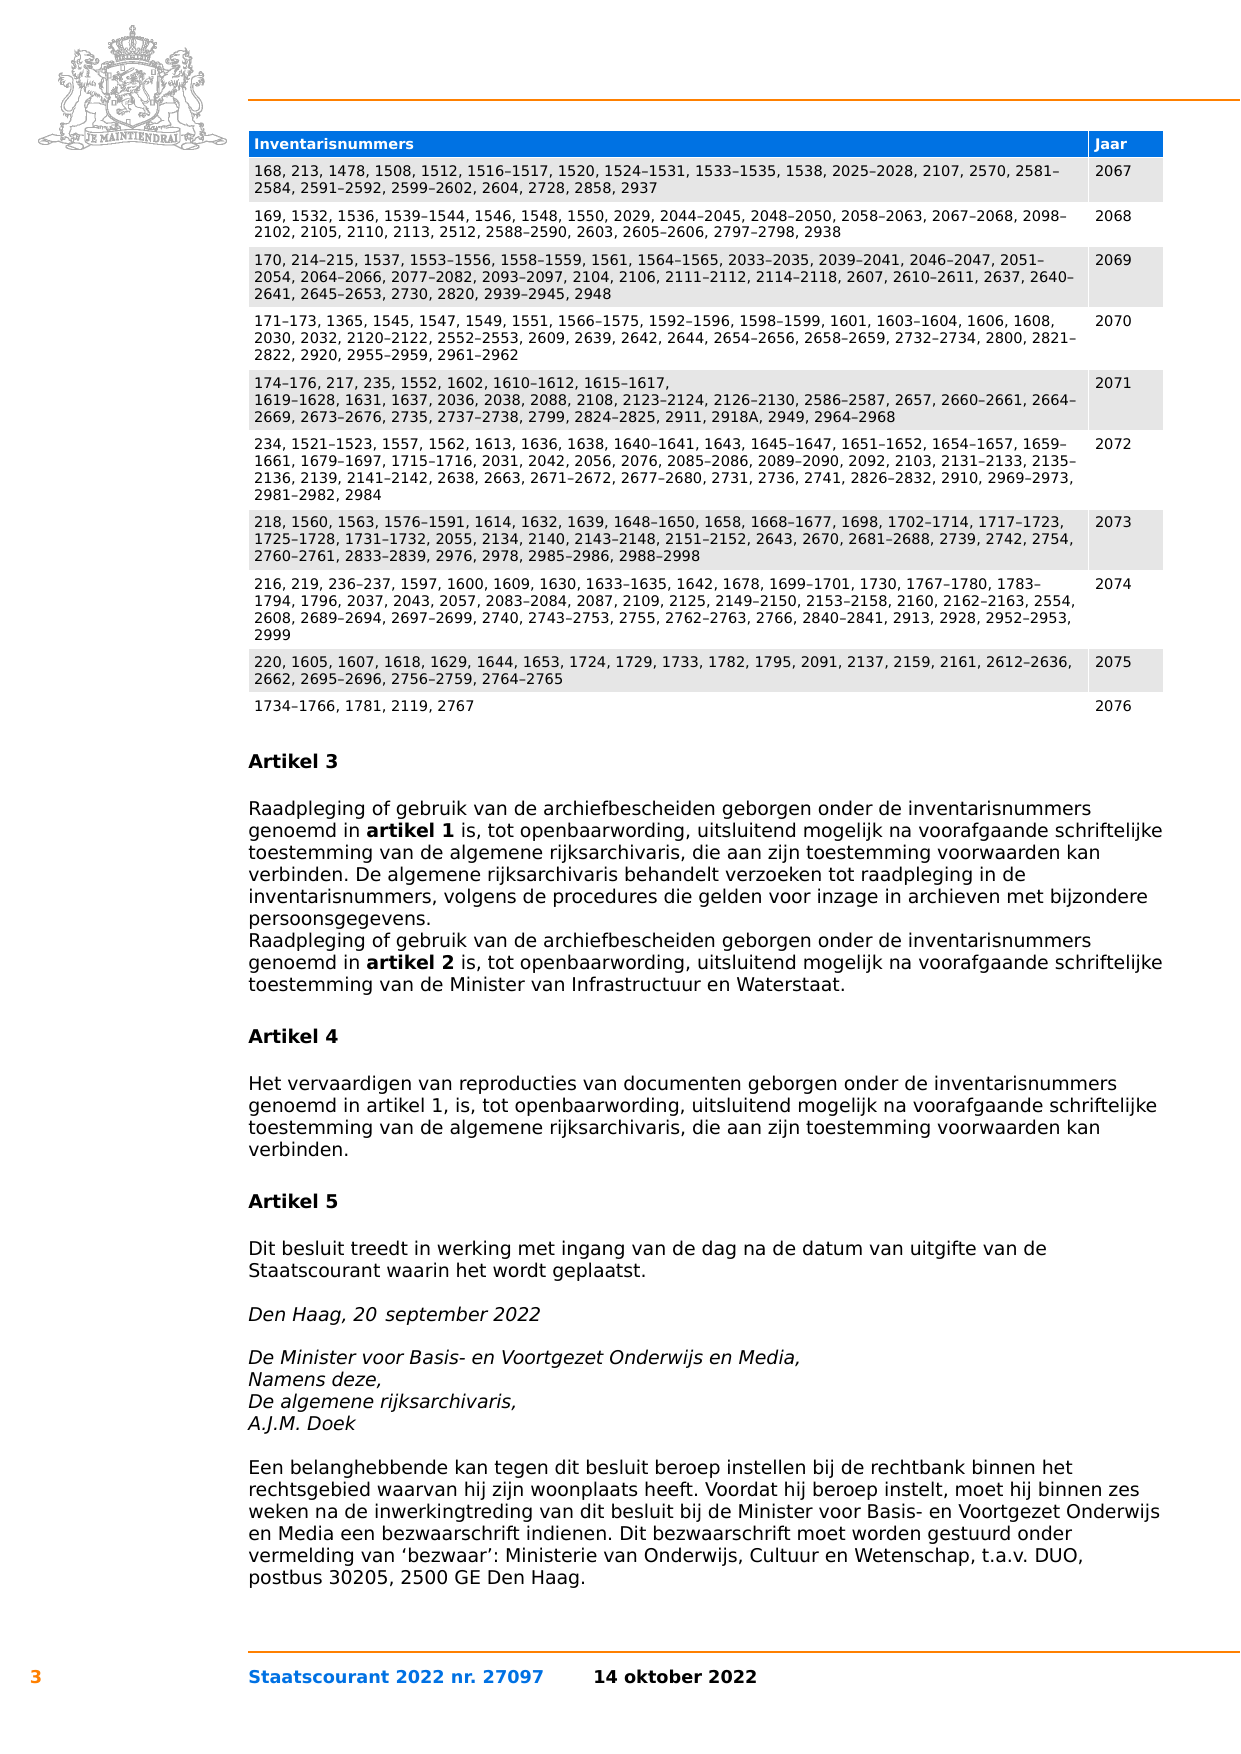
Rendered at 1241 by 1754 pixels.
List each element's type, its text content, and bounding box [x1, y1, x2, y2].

table_cell 234, 1521–1523, 1557, 1562, 1613, 1636, 1638, 1640–1641, 1643, 1645–1647, 1651–1652, 1654–1657, 1659–1661, 1679–1697, 1715–1716, 2031, 2042, 2056, 2076, 2085–2086, 2089–2090, 2092, 2103, 2131–2133, 2135–2136, 2139, 2141–2142, 2638, 2663, 2671–2672, 2677–2680, 2731, 2736, 2741, 2826–2832, 2910, 2969–2973, 2981–2982, 2984 [249, 431, 1088, 508]
table_cell 2068 [1089, 203, 1163, 246]
table_cell 2072 [1089, 431, 1163, 508]
table_cell 169, 1532, 1536, 1539–1544, 1546, 1548, 1550, 2029, 2044–2045, 2048–2050, 2058–2063, 2067–2068, 2098–2102, 2105, 2110, 2113, 2512, 2588–2590, 2603, 2605–2606, 2797–2798, 2938 [249, 203, 1088, 246]
picture [38, 25, 227, 150]
text De Minister voor Basis- en Voortgezet Onderwijs en Media, Namens deze, De algemene rijksarchivaris, A.J.M. Doek [248, 1347, 1163, 1435]
table_cell 218, 1560, 1563, 1576–1591, 1614, 1632, 1639, 1648–1650, 1658, 1668–1677, 1698, 1702–1714, 1717–1723, 1725–1728, 1731–1732, 2055, 2134, 2140, 2143–2148, 2151–2152, 2643, 2670, 2681–2688, 2739, 2742, 2754, 2760–2761, 2833–2839, 2976, 2978, 2985–2986, 2988–2998 [249, 510, 1088, 570]
table_cell 168, 213, 1478, 1508, 1512, 1516–1517, 1520, 1524–1531, 1533–1535, 1538, 2025–2028, 2107, 2570, 2581–2584, 2591–2592, 2599–2602, 2604, 2728, 2858, 2937 [249, 158, 1088, 202]
table_cell 1734–1766, 1781, 2119, 2767 [249, 694, 1088, 720]
table_cell 2069 [1089, 247, 1163, 307]
table_cell 2070 [1089, 309, 1163, 369]
table_cell 216, 219, 236–237, 1597, 1600, 1609, 1630, 1633–1635, 1642, 1678, 1699–1701, 1730, 1767–1780, 1783–1794, 1796, 2037, 2043, 2057, 2083–2084, 2087, 2109, 2125, 2149–2150, 2153–2158, 2160, 2162–2163, 2554, 2608, 2689–2694, 2697–2699, 2740, 2743–2753, 2755, 2762–2763, 2766, 2840–2841, 2913, 2928, 2952–2953, 2999 [249, 571, 1088, 648]
text Den Haag, 20 september 2022 [248, 1303, 1163, 1325]
table_cell 2074 [1089, 571, 1163, 648]
table_cell 174–176, 217, 235, 1552, 1602, 1610–1612, 1615–1617, 1619–1628, 1631, 1637, 2036, 2038, 2088, 2108, 2123–2124, 2126–2130, 2586–2587, 2657, 2660–2661, 2664–2669, 2673–2676, 2735, 2737–2738, 2799, 2824–2825, 2911, 2918A, 2949, 2964–2968 [249, 370, 1088, 430]
text Het vervaardigen van reproducties van documenten geborgen onder de inventarisnummers genoemd in artikel 1, is, tot openbaarwording, uitsluitend mogelijk na voorafgaande schriftelijke toestemming van de algemene rijksarchivaris, die aan zijn toestemming voorwaarden kan verbinden. [248, 1073, 1163, 1161]
table_header Jaar [1089, 131, 1163, 157]
table_cell 171–173, 1365, 1545, 1547, 1549, 1551, 1566–1575, 1592–1596, 1598–1599, 1601, 1603–1604, 1606, 1608, 2030, 2032, 2120–2122, 2552–2553, 2609, 2639, 2642, 2644, 2654–2656, 2658–2659, 2732–2734, 2800, 2821–2822, 2920, 2955–2959, 2961–2962 [249, 309, 1088, 369]
table_cell 2071 [1089, 370, 1163, 430]
table_cell 170, 214–215, 1537, 1553–1556, 1558–1559, 1561, 1564–1565, 2033–2035, 2039–2041, 2046–2047, 2051–2054, 2064–2066, 2077–2082, 2093–2097, 2104, 2106, 2111–2112, 2114–2118, 2607, 2610–2611, 2637, 2640–2641, 2645–2653, 2730, 2820, 2939–2945, 2948 [249, 247, 1088, 307]
text Een belanghebbende kan tegen dit besluit beroep instellen bij de rechtbank binnen het rechtsgebied waarvan hij zijn woonplaats heeft. Voordat hij beroep instelt, moet hij binnen zes weken na de inwerkingtreding van dit besluit bij de Minister voor Basis- en Voortgezet Onderwijs en Media een bezwaarschrift indienen. Dit bezwaarschrift moet worden gestuurd onder vermelding van ‘bezwaar’: Ministerie van Onderwijs, Cultuur en Wetenschap, t.a.v. DUO, postbus 30205, 2500 GE Den Haag. [248, 1457, 1163, 1589]
table_header Inventarisnummers [249, 131, 1088, 157]
text Dit besluit treedt in werking met ingang van de dag na de datum van uitgifte van de Staatscourant waarin het wordt geplaatst. [248, 1238, 1163, 1282]
subtitle Artikel 4 [248, 1026, 1163, 1048]
table_cell 220, 1605, 1607, 1618, 1629, 1644, 1653, 1724, 1729, 1733, 1782, 1795, 2091, 2137, 2159, 2161, 2612–2636, 2662, 2695–2696, 2756–2759, 2764–2765 [249, 649, 1088, 692]
table_cell 2073 [1089, 510, 1163, 570]
table_cell 2076 [1089, 694, 1163, 720]
subtitle Artikel 3 [248, 751, 1163, 773]
table_cell 2075 [1089, 649, 1163, 692]
subtitle Artikel 5 [248, 1191, 1163, 1213]
table_cell 2067 [1089, 158, 1163, 202]
text Raadpleging of gebruik van de archiefbescheiden geborgen onder de inventarisnummers genoemd in artikel 2 is, tot openbaarwording, uitsluitend mogelijk na voorafgaande schriftelijke toestemming van de Minister van Infrastructuur en Waterstaat. [248, 930, 1163, 996]
text Raadpleging of gebruik van de archiefbescheiden geborgen onder de inventarisnummers genoemd in artikel 1 is, tot openbaarwording, uitsluitend mogelijk na voorafgaande schriftelijke toestemming van de algemene rijksarchivaris, die aan zijn toestemming voorwaarden kan verbinden. De algemene rijksarchivaris behandelt verzoeken tot raadpleging in de inventarisnummers, volgens de procedures die gelden voor inzage in archieven met bijzondere persoonsgegevens. [248, 798, 1163, 930]
